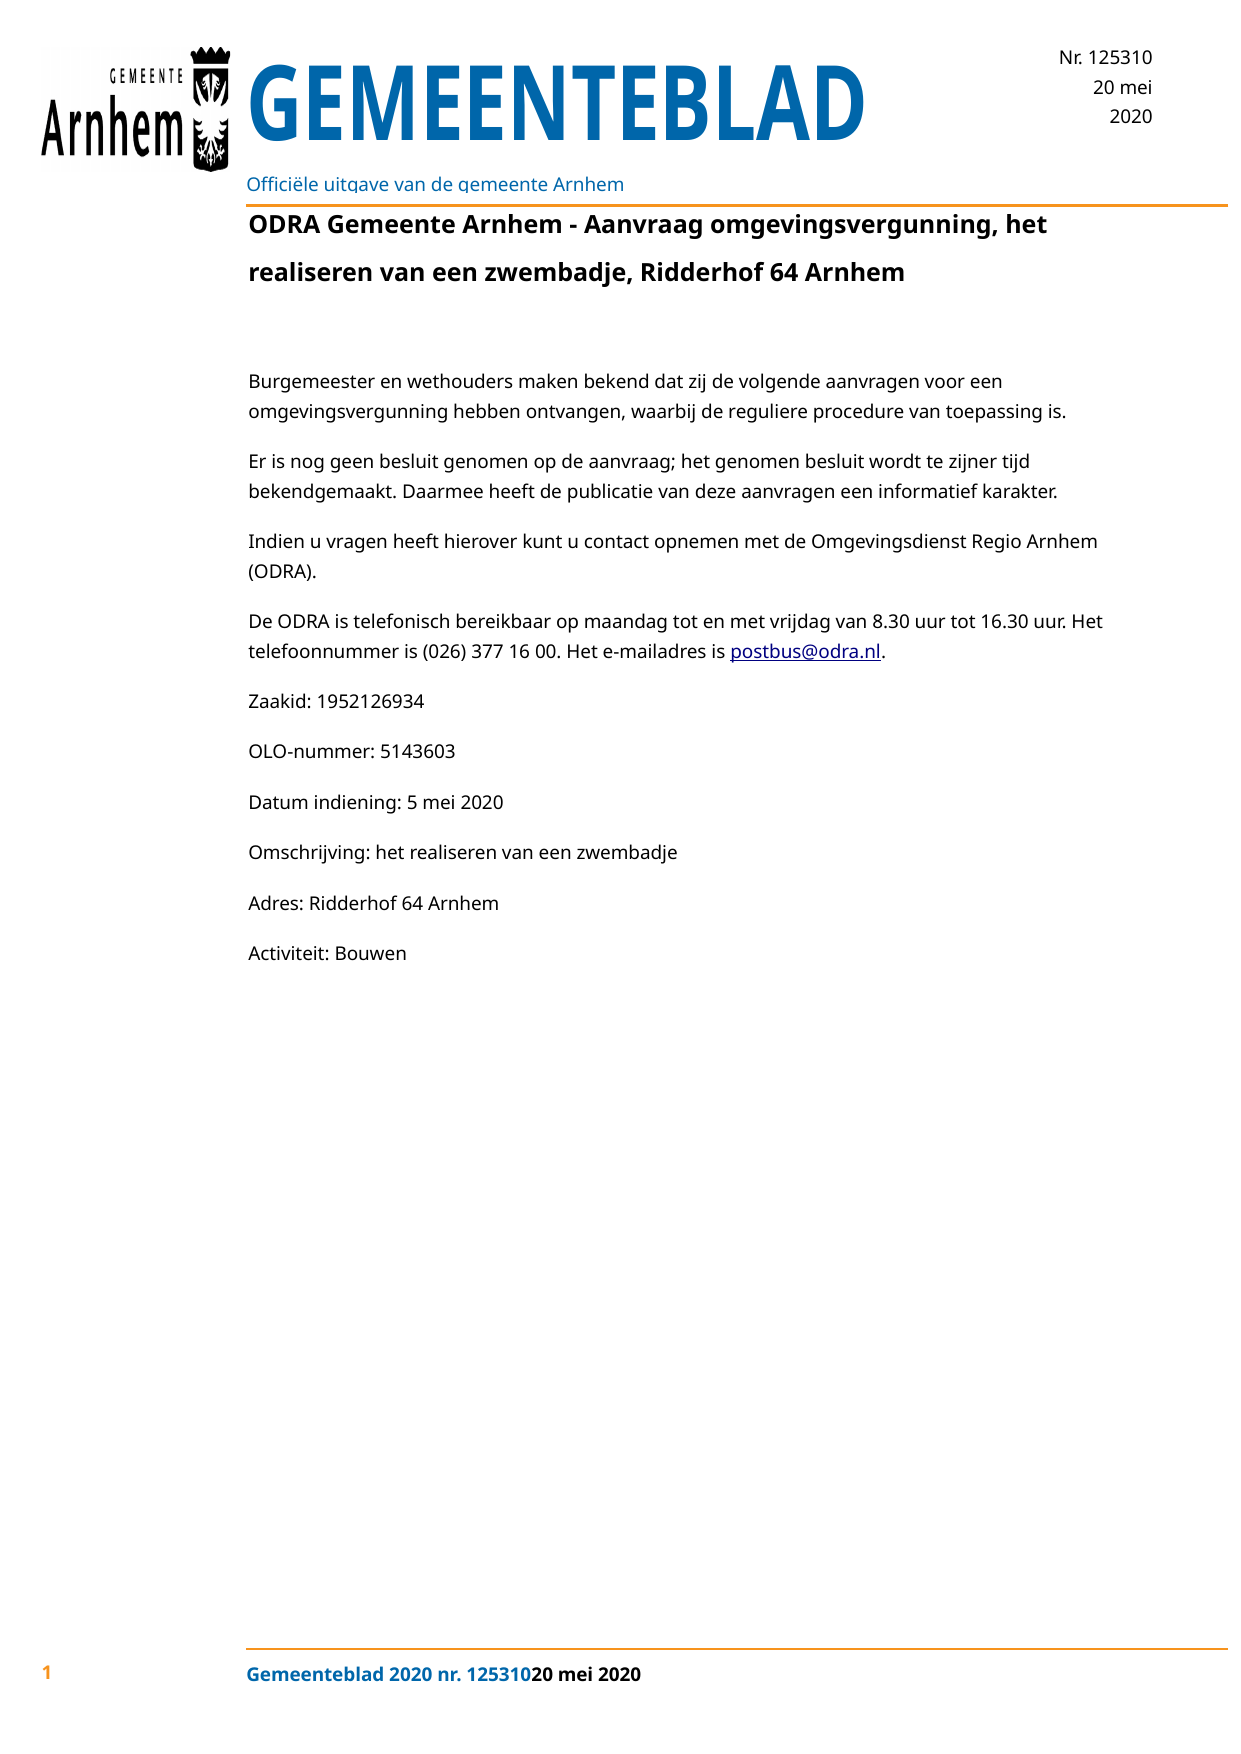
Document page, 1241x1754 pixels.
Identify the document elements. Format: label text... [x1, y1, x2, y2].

text Burgemeester en wethouders maken bekend dat zij de volgende aanvragen voor een omgevingsvergunning hebben ontvangen, waarbij de reguliere procedure van toepassing is. [248, 368, 1152, 424]
text Adres: Ridderhof 64 Arnhem [248, 890, 1152, 916]
text OLO-nummer: 5143603 [248, 739, 1152, 764]
text Indien u vragen heeft hierover kunt u contact opnemen met de Omgevingsdienst Regio Arnhem (ODRA). [248, 528, 1152, 584]
text Zaakid: 1952126934 [248, 688, 1152, 714]
text ODRA Gemeente Arnhem - Aanvraag omgevingsvergunning, het realiseren van een zwembadje, Ridderhof 64 Arnhem [248, 207, 1152, 288]
text De ODRA is telefonisch bereikbaar op maandag tot en met vrijdag van 8.30 uur tot 16.30 uur. Het telefoonnummer is (026) 377 16 00. Het e-mailadres is postbus@odra.nl. [248, 608, 1152, 664]
text Activiteit: Bouwen [248, 940, 1152, 966]
text Omschrijving: het realiseren van een zwembadje [248, 839, 1152, 865]
text Er is nog geen besluit genomen op de aanvraag; het genomen besluit wordt te zijner tijd bekendgemaakt. Daarmee heeft de publicatie van deze aanvragen een informatief karakter. [248, 448, 1152, 504]
picture [41, 47, 231, 172]
text Datum indiening: 5 mei 2020 [248, 789, 1152, 815]
